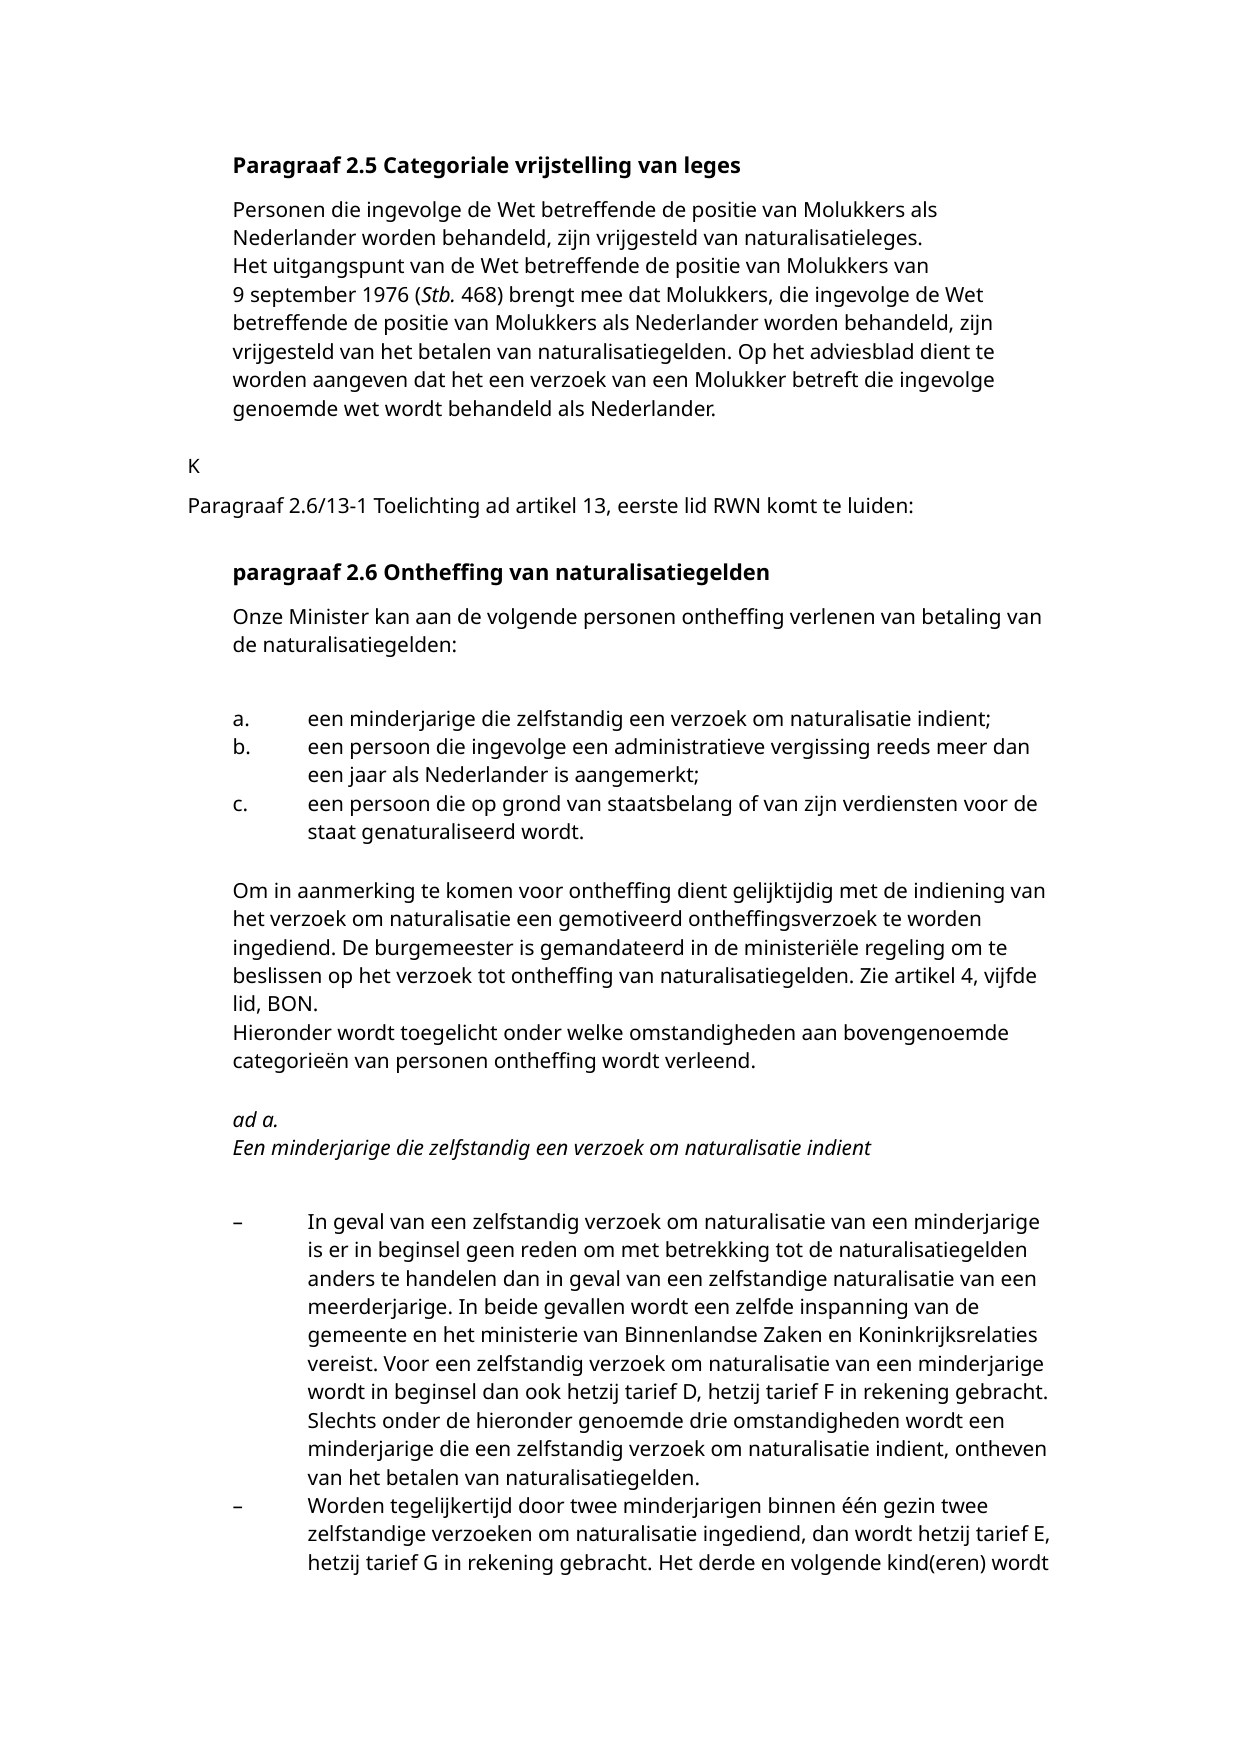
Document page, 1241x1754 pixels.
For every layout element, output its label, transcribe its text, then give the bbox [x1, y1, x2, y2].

list Worden tegelijkertijd door twee minderjarigen binnen één gezin twee zelfstandige verzoeken om naturalisatie ingediend, dan wordt hetzij tarief E, hetzij tarief G in rekening gebracht. Het derde en volgende kind(eren) wordt [232, 1491, 1053, 1576]
subtitle paragraaf 2.6 Ontheffing van naturalisatiegelden [232, 557, 1053, 587]
list In geval van een zelfstandig verzoek om naturalisatie van een minderjarige is er in beginsel geen reden om met betrekking tot de naturalisatiegelden anders te handelen dan in geval van een zelfstandige naturalisatie van een meerderjarige. In beide gevallen wordt een zelfde inspanning van de gemeente en het ministerie van Binnenlandse Zaken en Koninkrijksrelaties vereist. Voor een zelfstandig verzoek om naturalisatie van een minderjarige wordt in beginsel dan ook hetzij tarief D, hetzij tarief F in rekening gebracht. Slechts onder de hieronder genoemde drie omstandigheden wordt een minderjarige die een zelfstandig verzoek om naturalisatie indient, ontheven van het betalen van naturalisatiegelden. [232, 1207, 1053, 1491]
text ad a. [232, 1105, 1053, 1133]
text Een minderjarige die zelfstandig een verzoek om naturalisatie indient [232, 1133, 1053, 1162]
text Paragraaf 2.6/13-1 Toelichting ad artikel 13, eerste lid RWN komt te luiden: [187, 491, 1053, 519]
list een minderjarige die zelfstandig een verzoek om naturalisatie indient; [232, 704, 1053, 732]
list een persoon die ingevolge een administratieve vergissing reeds meer dan een jaar als Nederlander is aangemerkt; [232, 732, 1053, 789]
text Hieronder wordt toegelicht onder welke omstandigheden aan bovengenoemde categorieën van personen ontheffing wordt verleend. [232, 1018, 1053, 1075]
subtitle Paragraaf 2.5 Categoriale vrijstelling van leges [232, 150, 1053, 180]
text Personen die ingevolge de Wet betreffende de positie van Molukkers als Nederlander worden behandeld, zijn vrijgesteld van naturalisatieleges. [232, 195, 1053, 252]
text Het uitgangspunt van de Wet betreffende de positie van Molukkers van 9 september 1976 (Stb. 468) brengt mee dat Molukkers, die ingevolge de Wet betreffende de positie van Molukkers als Nederlander worden behandeld, zijn vrijgesteld van het betalen van naturalisatiegelden. Op het adviesblad dient te worden aangeven dat het een verzoek van een Molukker betreft die ingevolge genoemde wet wordt behandeld als Nederlander. [232, 252, 1053, 422]
list een persoon die op grond van staatsbelang of van zijn verdiensten voor de staat genaturaliseerd wordt. [232, 789, 1053, 846]
text Om in aanmerking te komen voor ontheffing dient gelijktijdig met de indiening van het verzoek om naturalisatie een gemotiveerd ontheffingsverzoek te worden ingediend. De burgemeester is gemandateerd in de ministeriële regeling om te beslissen op het verzoek tot ontheffing van naturalisatiegelden. Zie artikel 4, vijfde lid, BON. [232, 876, 1053, 1018]
text K [187, 452, 1053, 479]
text Onze Minister kan aan de volgende personen ontheffing verlenen van betaling van de naturalisatiegelden: [232, 602, 1053, 659]
